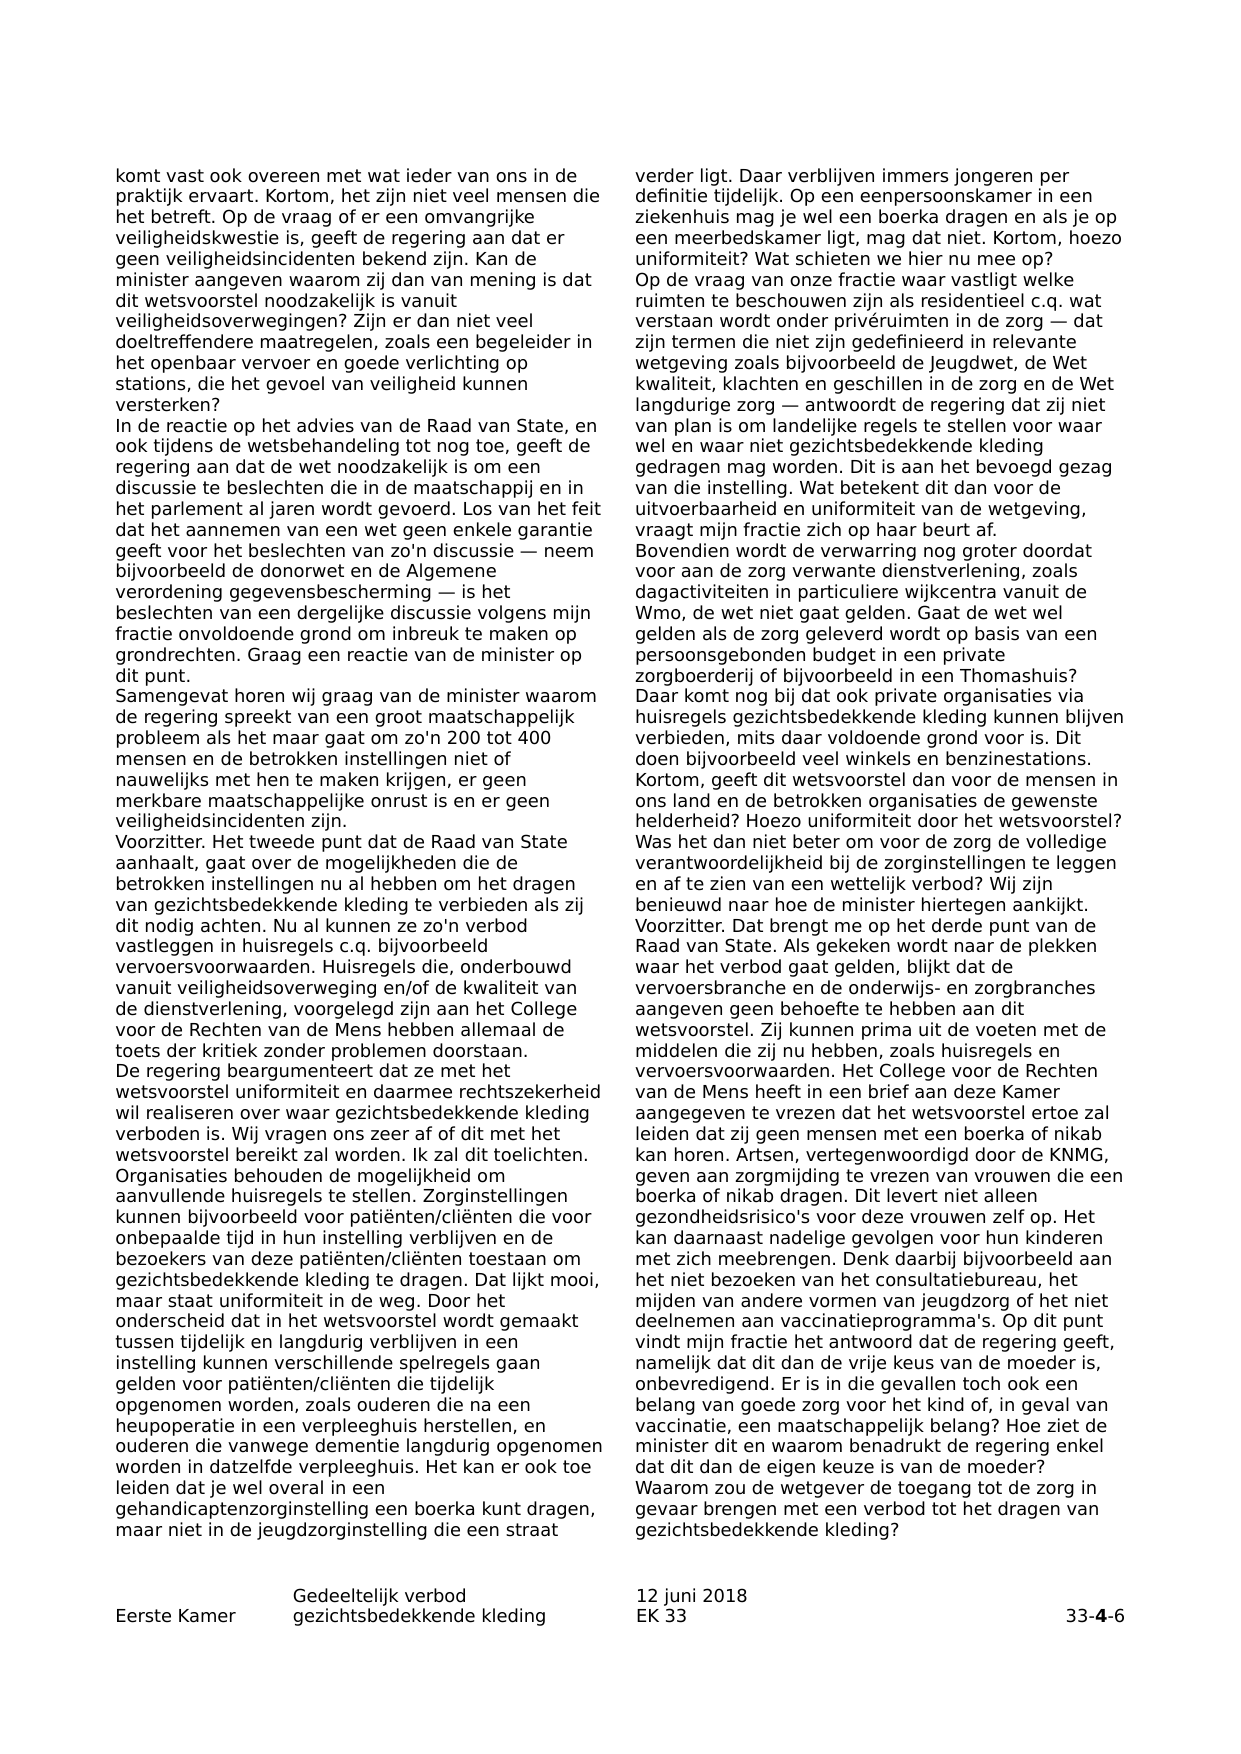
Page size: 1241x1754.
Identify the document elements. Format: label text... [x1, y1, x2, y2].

text Voorzitter. Dat brengt me op het derde punt van de Raad van State. Als gekeken wordt naar de plekken waar het verbod gaat gelden, blijkt dat de vervoersbranche en de onderwijs- en zorgbranches aangeven geen behoefte te hebben aan dit wetsvoorstel. Zij kunnen prima uit de voeten met de middelen die zij nu hebben, zoals huisregels en vervoersvoorwaarden. Het College voor de Rechten van de Mens heeft in een brief aan deze Kamer aangegeven te vrezen dat het wetsvoorstel ertoe zal leiden dat zij geen mensen met een boerka of nikab kan horen. Artsen, vertegenwoordigd door de KNMG, geven aan zorgmijding te vrezen van vrouwen die een boerka of nikab dragen. Dit levert niet alleen gezondheidsrisico's voor deze vrouwen zelf op. Het kan daarnaast nadelige gevolgen voor hun kinderen met zich meebrengen. Denk daarbij bijvoorbeeld aan het niet bezoeken van het consultatiebureau, het mijden van andere vormen van jeugdzorg of het niet deelnemen aan vaccinatieprogramma's. Op dit punt vindt mijn fractie het antwoord dat de regering geeft, namelijk dat dit dan de vrije keus van de moeder is, onbevredigend. Er is in die gevallen toch ook een belang van goede zorg voor het kind of, in geval van vaccinatie, een maatschappelijk belang? Hoe ziet de minister dit en waarom benadrukt de regering enkel dat dit dan de eigen keuze is van de moeder? Waarom zou de wetgever de toegang tot de zorg in gevaar brengen met een verbod tot het dragen van gezichtsbedekkende kleding? [635, 915, 1125, 1540]
text De regering beargumenteert dat ze met het wetsvoorstel uniformiteit en daarmee rechtszekerheid wil realiseren over waar gezichtsbedekkende kleding verboden is. Wij vragen ons zeer af of dit met het wetsvoorstel bereikt zal worden. Ik zal dit toelichten. Organisaties behouden de mogelijkheid om aanvullende huisregels te stellen. Zorginstellingen kunnen bijvoorbeeld voor patiënten/cliënten die voor onbepaalde tijd in hun instelling verblijven en de bezoekers van deze patiënten/cliënten toestaan om gezichtsbedekkende kleding te dragen. Dat lijkt mooi, maar staat uniformiteit in de weg. Door het onderscheid dat in het wetsvoorstel wordt gemaakt tussen tijdelijk en langdurig verblijven in een instelling kunnen verschillende spelregels gaan gelden voor patiënten/cliënten die tijdelijk opgenomen worden, zoals ouderen die na een heupoperatie in een verpleeghuis herstellen, en ouderen die vanwege dementie langdurig opgenomen worden in datzelfde verpleeghuis. Het kan er ook toe leiden dat je wel overal in een gehandicaptenzorginstelling een boerka kunt dragen, maar niet in de jeugdzorginstelling die een straat [115, 1061, 605, 1540]
text Voorzitter. Het tweede punt dat de Raad van State aanhaalt, gaat over de mogelijkheden die de betrokken instellingen nu al hebben om het dragen van gezichtsbedekkende kleding te verbieden als zij dit nodig achten. Nu al kunnen ze zo'n verbod vastleggen in huisregels c.q. bijvoorbeeld vervoersvoorwaarden. Huisregels die, onderbouwd vanuit veiligheidsoverweging en/of de kwaliteit van de dienstverlening, voorgelegd zijn aan het College voor de Rechten van de Mens hebben allemaal de toets der kritiek zonder problemen doorstaan. [115, 832, 605, 1061]
text verder ligt. Daar verblijven immers jongeren per definitie tijdelijk. Op een eenpersoonskamer in een ziekenhuis mag je wel een boerka dragen en als je op een meerbedskamer ligt, mag dat niet. Kortom, hoezo uniformiteit? Wat schieten we hier nu mee op? [635, 165, 1125, 269]
text Op de vraag van onze fractie waar vastligt welke ruimten te beschouwen zijn als residentieel c.q. wat verstaan wordt onder privéruimten in de zorg — dat zijn termen die niet zijn gedefinieerd in relevante wetgeving zoals bijvoorbeeld de Jeugdwet, de Wet kwaliteit, klachten en geschillen in de zorg en de Wet langdurige zorg — antwoordt de regering dat zij niet van plan is om landelijke regels te stellen voor waar wel en waar niet gezichtsbedekkende kleding gedragen mag worden. Dit is aan het bevoegd gezag van die instelling. Wat betekent dit dan voor de uitvoerbaarheid en uniformiteit van de wetgeving, vraagt mijn fractie zich op haar beurt af. [635, 269, 1125, 540]
text komt vast ook overeen met wat ieder van ons in de praktijk ervaart. Kortom, het zijn niet veel mensen die het betreft. Op de vraag of er een omvangrijke veiligheidskwestie is, geeft de regering aan dat er geen veiligheidsincidenten bekend zijn. Kan de minister aangeven waarom zij dan van mening is dat dit wetsvoorstel noodzakelijk is vanuit veiligheidsoverwegingen? Zijn er dan niet veel doeltreffendere maatregelen, zoals een begeleider in het openbaar vervoer en goede verlichting op stations, die het gevoel van veiligheid kunnen versterken? [115, 165, 605, 415]
text In de reactie op het advies van de Raad van State, en ook tijdens de wetsbehandeling tot nog toe, geeft de regering aan dat de wet noodzakelijk is om een discussie te beslechten die in de maatschappij en in het parlement al jaren wordt gevoerd. Los van het feit dat het aannemen van een wet geen enkele garantie geeft voor het beslechten van zo'n discussie — neem bijvoorbeeld de donorwet en de Algemene verordening gegevensbescherming — is het beslechten van een dergelijke discussie volgens mijn fractie onvoldoende grond om inbreuk te maken op grondrechten. Graag een reactie van de minister op dit punt. [115, 415, 605, 686]
text Samengevat horen wij graag van de minister waarom de regering spreekt van een groot maatschappelijk probleem als het maar gaat om zo'n 200 tot 400 mensen en de betrokken instellingen niet of nauwelijks met hen te maken krijgen, er geen merkbare maatschappelijke onrust is en er geen veiligheidsincidenten zijn. [115, 686, 605, 832]
text Bovendien wordt de verwarring nog groter doordat voor aan de zorg verwante dienstverlening, zoals dagactiviteiten in particuliere wijkcentra vanuit de Wmo, de wet niet gaat gelden. Gaat de wet wel gelden als de zorg geleverd wordt op basis van een persoonsgebonden budget in een private zorgboerderij of bijvoorbeeld in een Thomashuis? Daar komt nog bij dat ook private organisaties via huisregels gezichtsbedekkende kleding kunnen blijven verbieden, mits daar voldoende grond voor is. Dit doen bijvoorbeeld veel winkels en benzinestations. Kortom, geeft dit wetsvoorstel dan voor de mensen in ons land en de betrokken organisaties de gewenste helderheid? Hoezo uniformiteit door het wetsvoorstel? Was het dan niet beter om voor de zorg de volledige verantwoordelijkheid bij de zorginstellingen te leggen en af te zien van een wettelijk verbod? Wij zijn benieuwd naar hoe de minister hiertegen aankijkt. [635, 540, 1125, 915]
